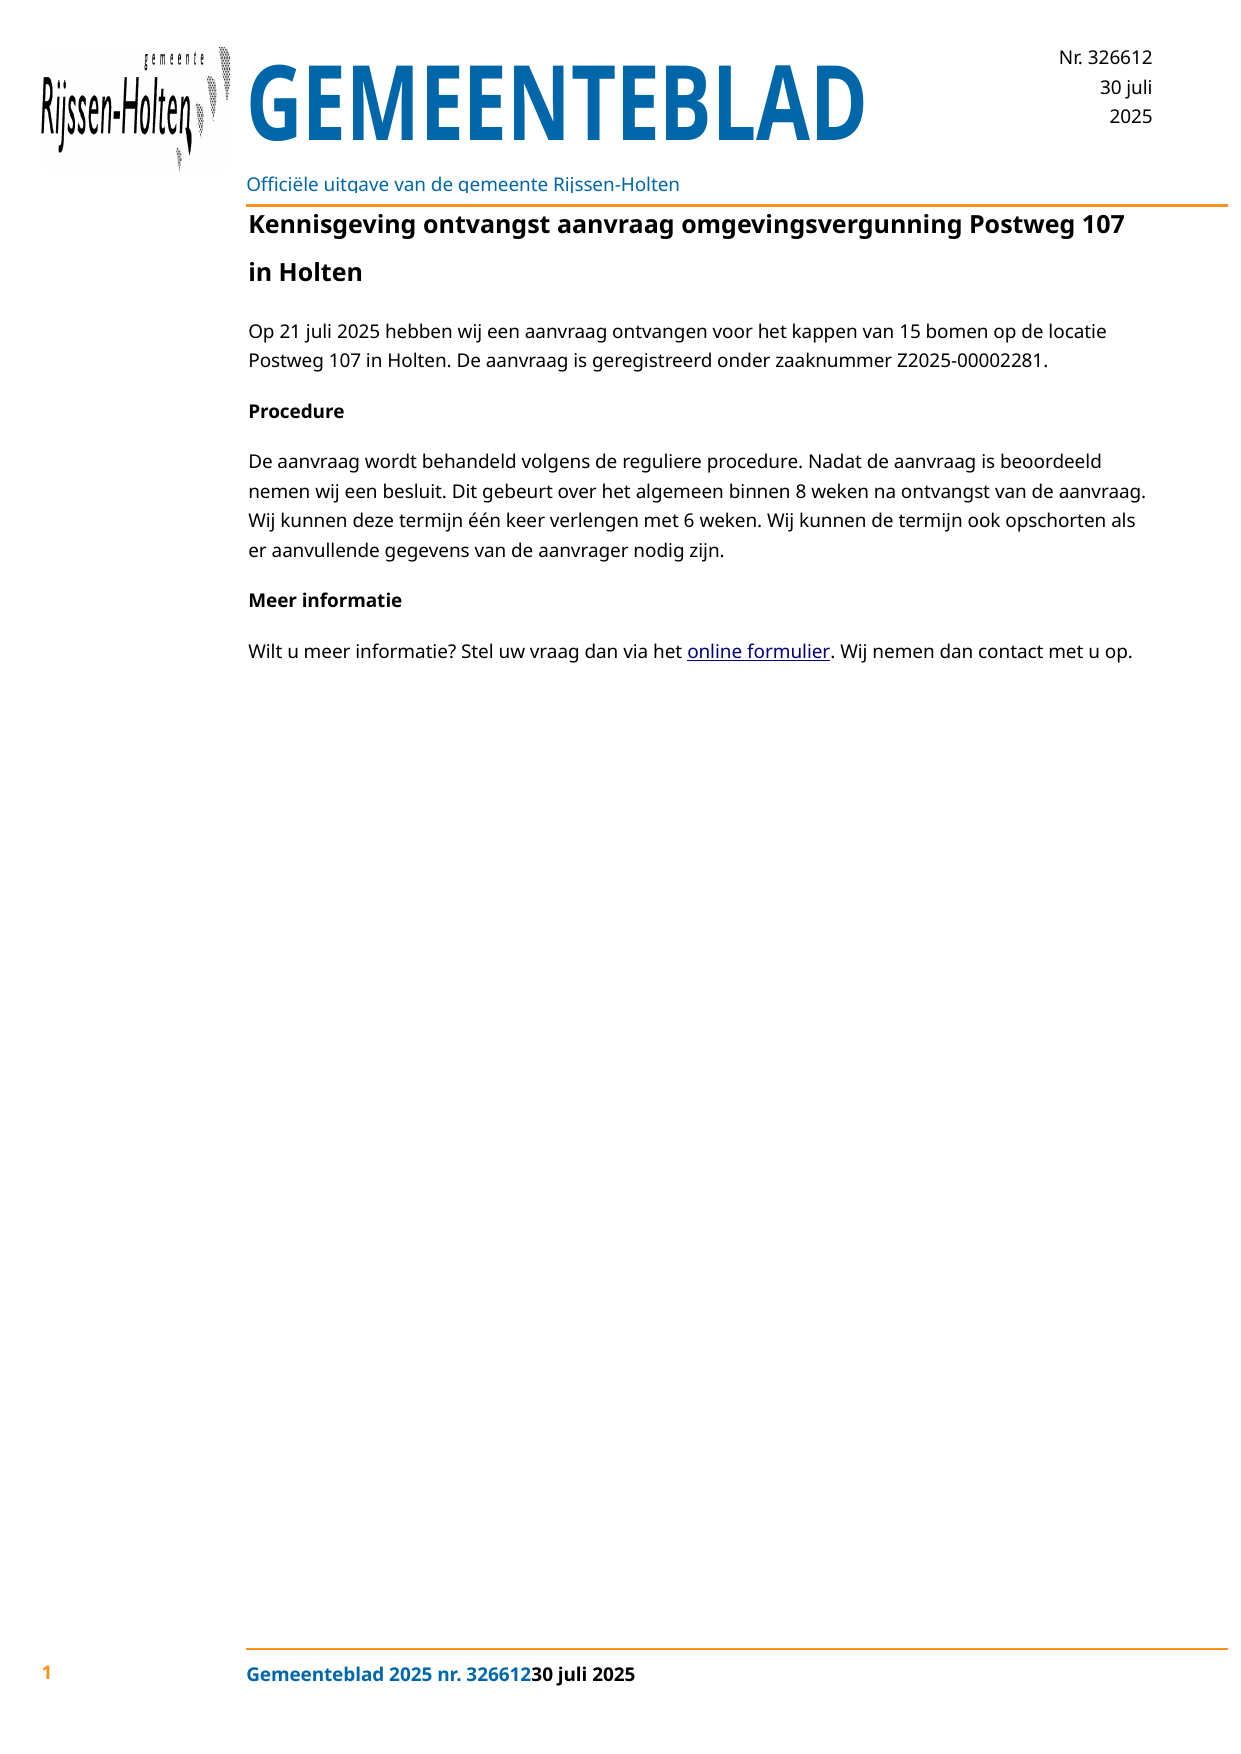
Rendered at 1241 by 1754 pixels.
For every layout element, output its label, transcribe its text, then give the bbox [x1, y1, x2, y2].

text De aanvraag wordt behandeld volgens de reguliere procedure. Nadat de aanvraag is beoordeeld nemen wij een besluit. Dit gebeurt over het algemeen binnen 8 weken na ontvangst van de aanvraag. Wij kunnen deze termijn één keer verlengen met 6 weken. Wij kunnen de termijn ook opschorten als er aanvullende gegevens van de aanvrager nodig zijn. [248, 448, 1152, 563]
text Kennisgeving ontvangst aanvraag omgevingsvergunning Postweg 107 in Holten [248, 207, 1152, 288]
text Op 21 juli 2025 hebben wij een aanvraag ontvangen voor het kappen van 15 bomen op de locatie Postweg 107 in Holten. De aanvraag is geregistreerd onder zaaknummer Z2025-00002281. [248, 318, 1152, 373]
picture [41, 47, 231, 172]
text Procedure [248, 398, 1152, 424]
text Meer informatie [248, 587, 1152, 613]
text Wilt u meer informatie? Stel uw vraag dan via het online formulier. Wij nemen dan contact met u op. [248, 638, 1152, 664]
